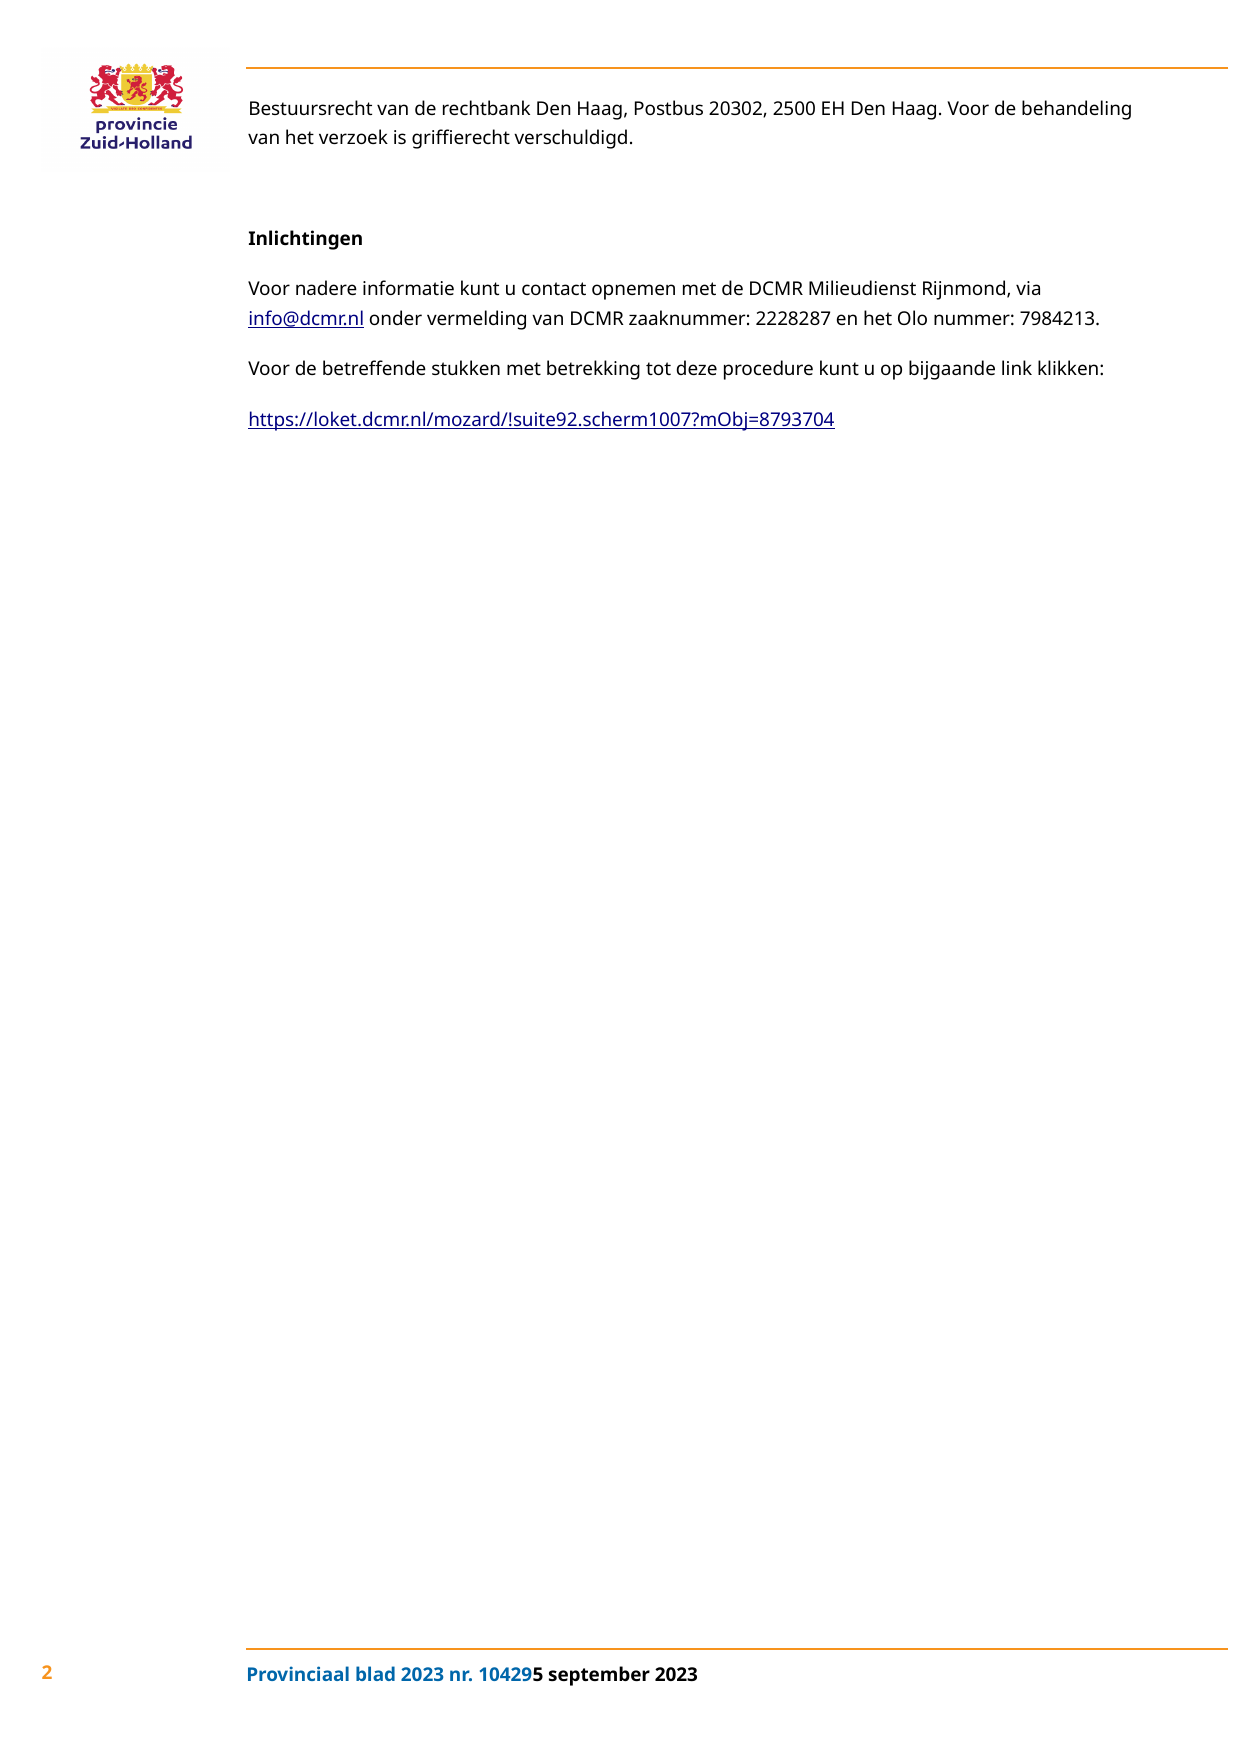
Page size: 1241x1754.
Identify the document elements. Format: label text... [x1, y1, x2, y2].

picture [41, 47, 231, 172]
text Inlichtingen [248, 225, 1152, 251]
text https://loket.dcmr.nl/mozard/!suite92.scherm1007?mObj=8793704 [248, 406, 1152, 432]
text Bestuursrecht van de rechtbank Den Haag, Postbus 20302, 2500 EH Den Haag. Voor de behandeling van het verzoek is griffierecht verschuldigd. [248, 95, 1152, 150]
text Voor de betreffende stukken met betrekking tot deze procedure kunt u op bijgaande link klikken: [248, 356, 1152, 381]
text Voor nadere informatie kunt u contact opnemen met de DCMR Milieudienst Rijnmond, via info@dcmr.nl onder vermelding van DCMR zaaknummer: 2228287 en het Olo nummer: 7984213. [248, 276, 1152, 331]
